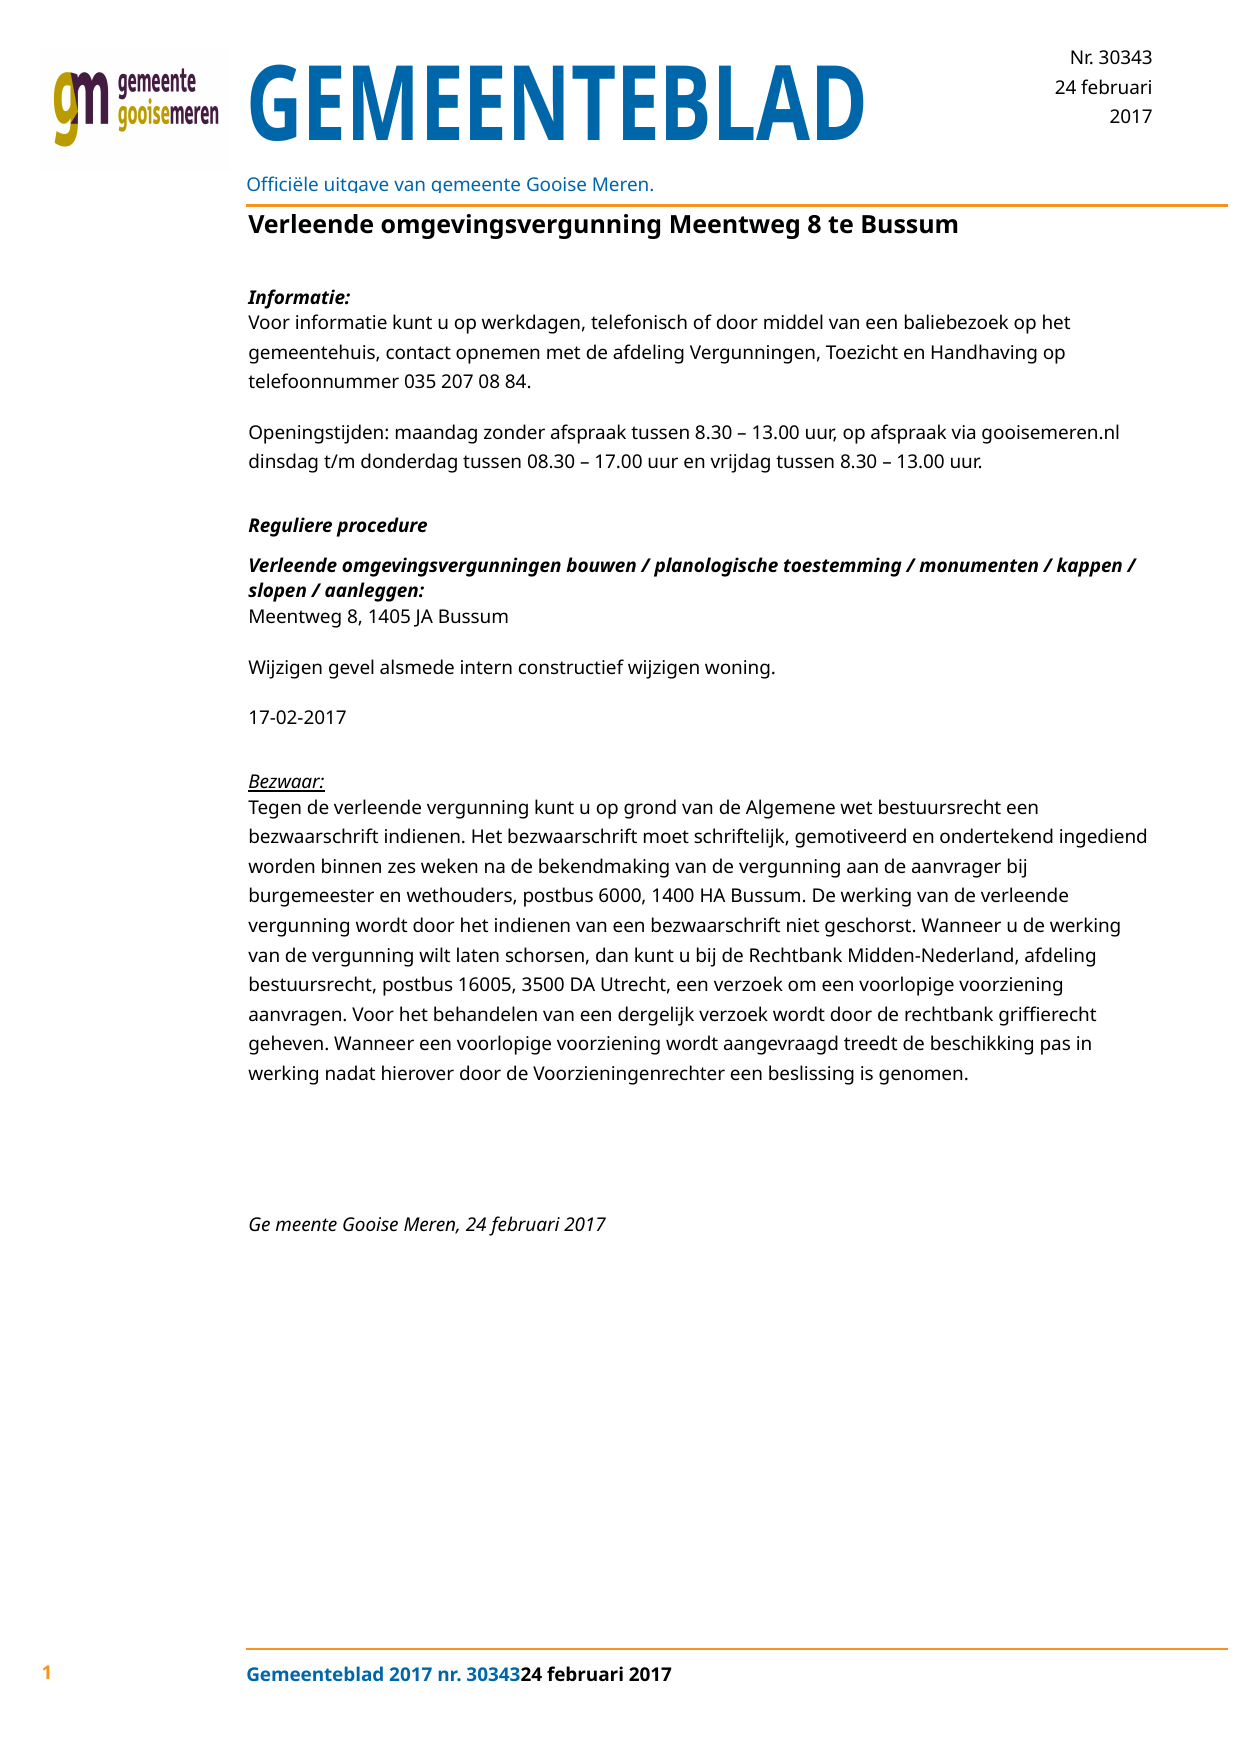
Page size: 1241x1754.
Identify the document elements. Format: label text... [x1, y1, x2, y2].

text Meentweg 8, 1405 JA Bussum [248, 603, 1152, 629]
text Informatie: [248, 284, 1152, 309]
text Reguliere procedure [248, 513, 1152, 538]
text Verleende omgevingsvergunningen bouwen / planologische toestemming / monumenten / kappen / slopen / aanleggen: [248, 552, 1152, 603]
text Verleende omgevingsvergunning Meentweg 8 te Bussum [248, 207, 1152, 241]
text 17-02-2017 [248, 704, 1152, 730]
picture [41, 47, 231, 172]
text Voor informatie kunt u op werkdagen, telefonisch of door middel van een baliebezoek op het gemeentehuis, contact opnemen met de afdeling Vergunningen, Toezicht en Handhaving op telefoonnummer 035 207 08 84. [248, 309, 1152, 394]
text Bezwaar: [248, 768, 1152, 794]
text Tegen de verleende vergunning kunt u op grond van de Algemene wet bestuursrecht een bezwaarschrift indienen. Het bezwaarschrift moet schriftelijk, gemotiveerd en ondertekend ingediend worden binnen zes weken na de bekendmaking van de vergunning aan de aanvrager bij burgemeester en wethouders, postbus 6000, 1400 HA Bussum. De werking van de verleende vergunning wordt door het indienen van een bezwaarschrift niet geschorst. Wanneer u de werking van de vergunning wilt laten schorsen, dan kunt u bij de Rechtbank Midden-Nederland, afdeling bestuursrecht, postbus 16005, 3500 DA Utrecht, een verzoek om een voorlopige voorziening aanvragen. Voor het behandelen van een dergelijk verzoek wordt door de rechtbank griffierecht geheven. Wanneer een voorlopige voorziening wordt aangevraagd treedt de beschikking pas in werking nadat hierover door de Voorzieningenrechter een beslissing is genomen. [248, 794, 1152, 1086]
text Openingstijden: maandag zonder afspraak tussen 8.30 – 13.00 uur, op afspraak via gooisemeren.nl dinsdag t/m donderdag tussen 08.30 – 17.00 uur en vrijdag tussen 8.30 – 13.00 uur. [248, 419, 1152, 474]
text Wijzigen gevel alsmede intern constructief wijzigen woning. [248, 654, 1152, 679]
text Ge meente Gooise Meren, 24 februari 2017 [248, 1211, 1152, 1237]
